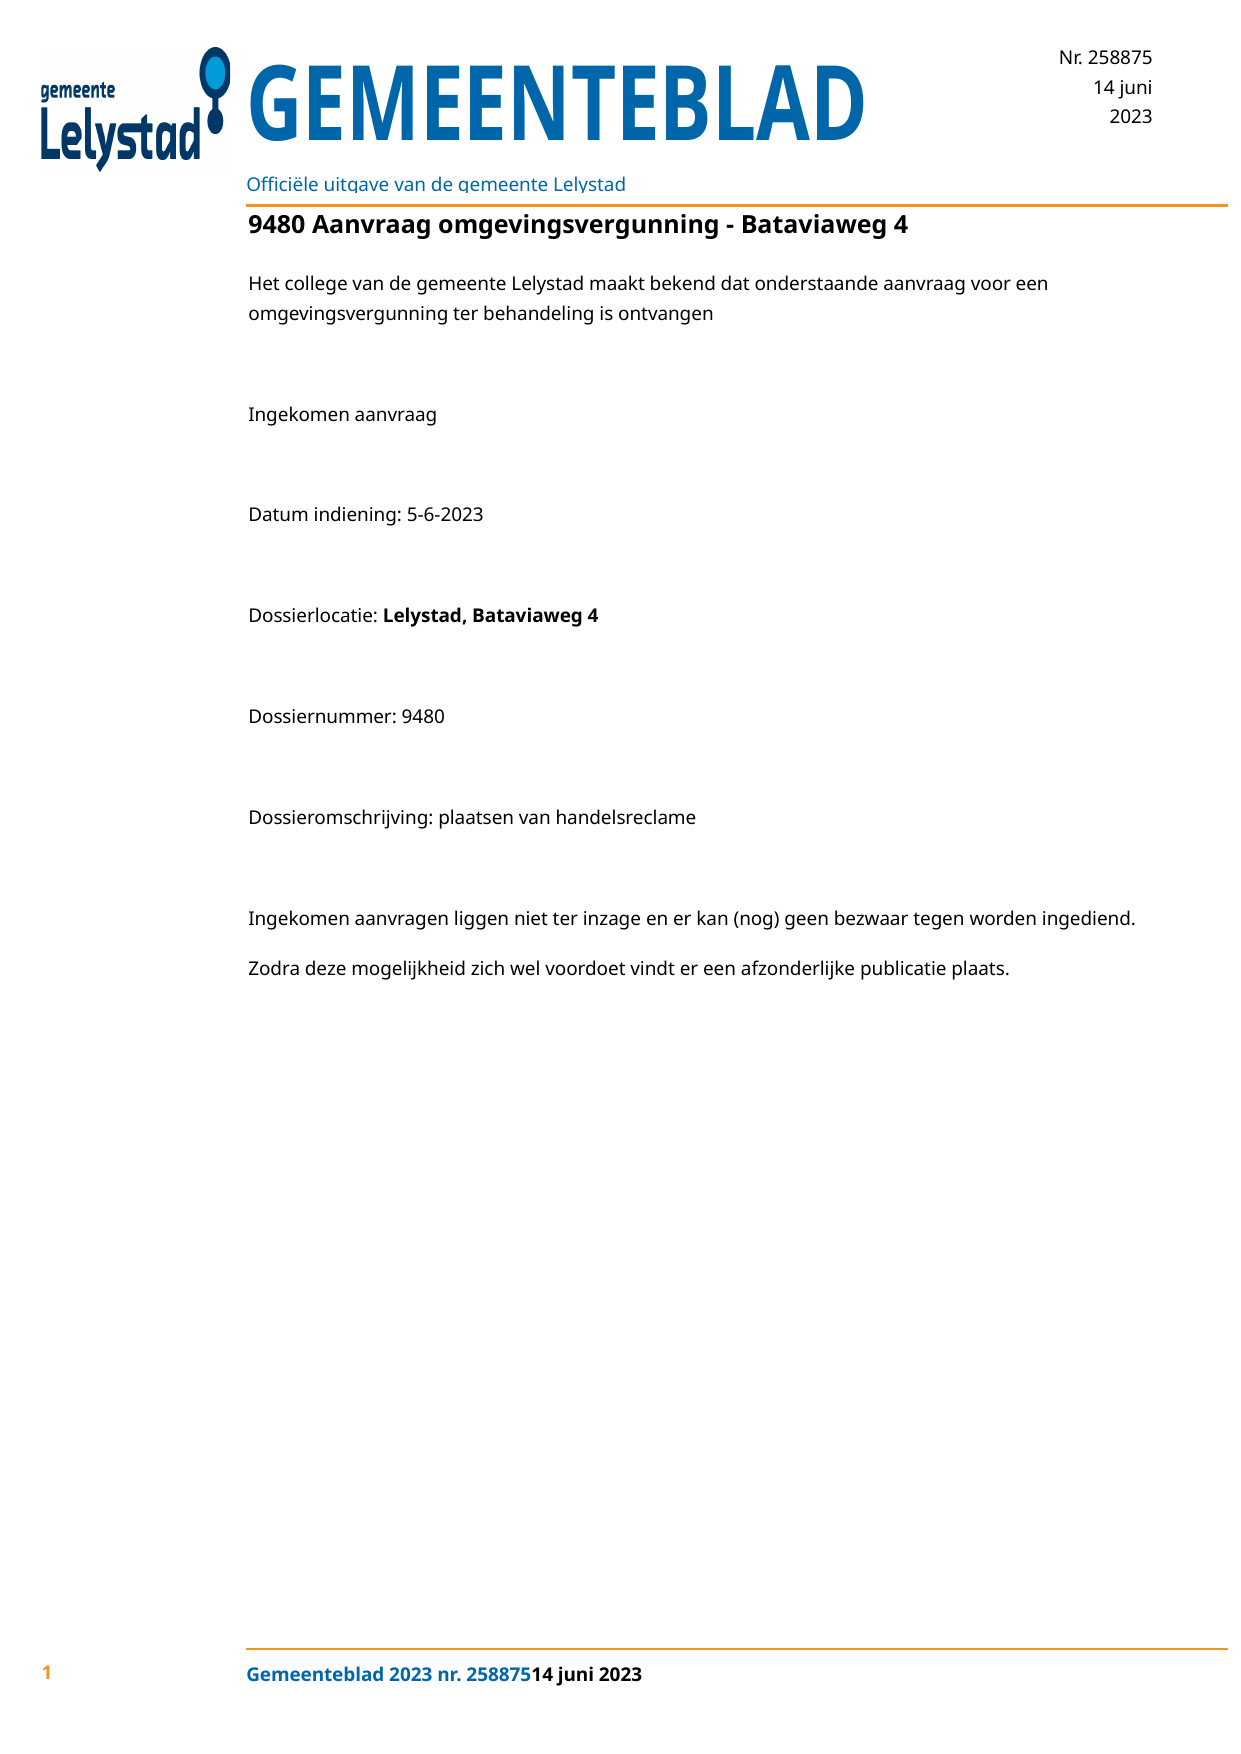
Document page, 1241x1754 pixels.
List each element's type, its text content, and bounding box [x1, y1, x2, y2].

text Ingekomen aanvragen liggen niet ter inzage en er kan (nog) geen bezwaar tegen worden ingediend. [248, 905, 1152, 931]
text Het college van de gemeente Lelystad maakt bekend dat onderstaande aanvraag voor een omgevingsvergunning ter behandeling is ontvangen [248, 270, 1152, 326]
text Dossiernummer: 9480 [248, 703, 1152, 729]
text Datum indiening: 5-6-2023 [248, 502, 1152, 527]
text 9480 Aanvraag omgevingsvergunning - Bataviaweg 4 [248, 207, 1152, 241]
text Dossierlocatie: Lelystad, Bataviaweg 4 [248, 602, 1152, 628]
text Dossieromschrijving: plaatsen van handelsreclame [248, 804, 1152, 830]
picture [41, 47, 231, 172]
text Zodra deze mogelijkheid zich wel voordoet vindt er een afzonderlijke publicatie plaats. [248, 955, 1152, 981]
text Ingekomen aanvraag [248, 401, 1152, 426]
